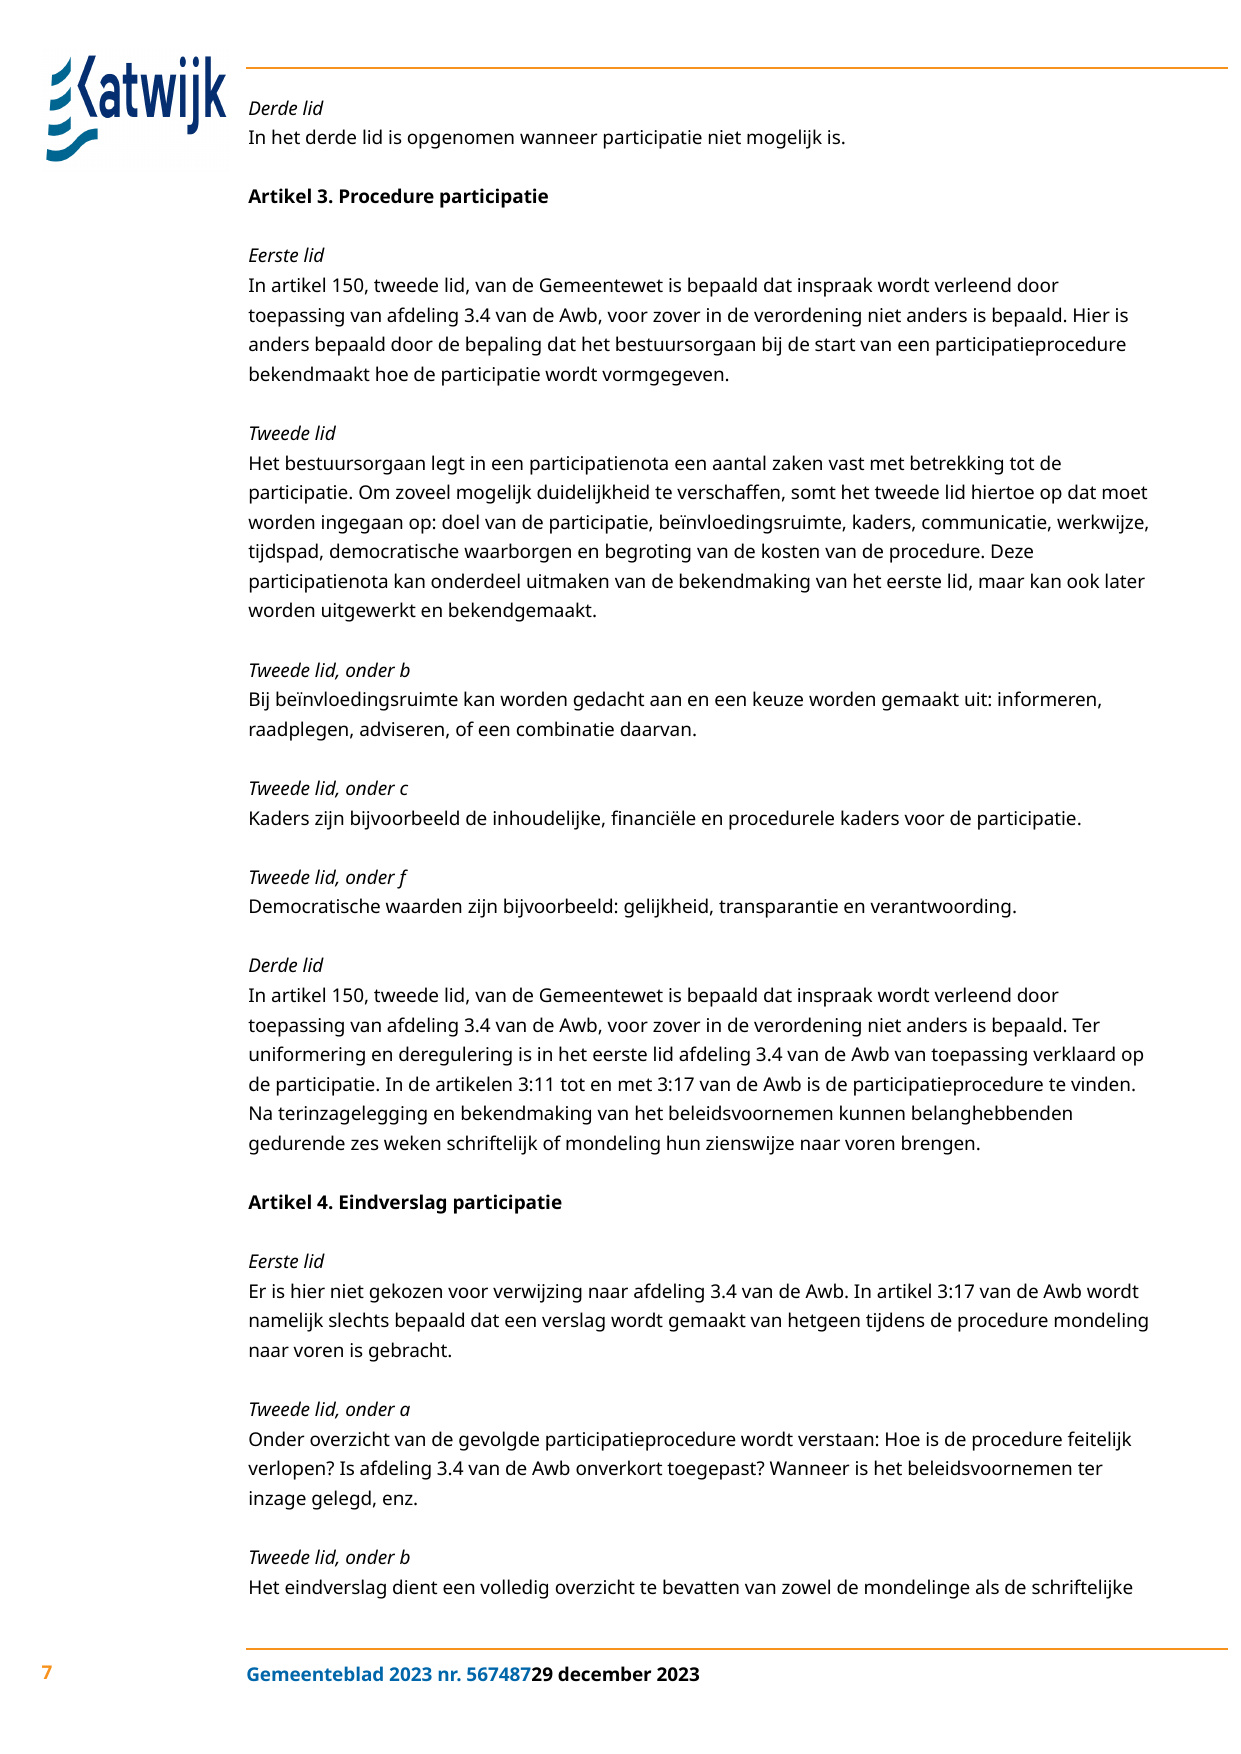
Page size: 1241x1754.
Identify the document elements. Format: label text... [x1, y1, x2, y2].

text Eerste lid [248, 243, 1152, 268]
text Onder overzicht van de gevolgde participatieprocedure wordt verstaan: Hoe is de procedure feitelijk verlopen? Is afdeling 3.4 van de Awb onverkort toegepast? Wanneer is het beleidsvoornemen ter inzage gelegd, enz. [248, 1426, 1152, 1511]
text Tweede lid, onder f [248, 864, 1152, 890]
text Bij beïnvloedingsruimte kan worden gedacht aan en een keuze worden gemaakt uit: informeren, raadplegen, adviseren, of een combinatie daarvan. [248, 686, 1152, 742]
text Het bestuursorgaan legt in een participatienota een aantal zaken vast met betrekking tot de participatie. Om zoveel mogelijk duidelijkheid te verschaffen, somt het tweede lid hiertoe op dat moet worden ingegaan op: doel van de participatie, beïnvloedingsruimte, kaders, communicatie, werkwijze, tijdspad, democratische waarborgen en begroting van de kosten van de procedure. Deze participatienota kan onderdeel uitmaken van de bekendmaking van het eerste lid, maar kan ook later worden uitgewerkt en bekendgemaakt. [248, 450, 1152, 623]
text Tweede lid, onder b [248, 1544, 1152, 1570]
text Democratische waarden zijn bijvoorbeeld: gelijkheid, transparantie en verantwoording. [248, 893, 1152, 919]
text Artikel 4. Eindverslag participatie [248, 1189, 1152, 1215]
text Artikel 3. Procedure participatie [248, 183, 1152, 209]
picture [41, 47, 231, 172]
text In artikel 150, tweede lid, van de Gemeentewet is bepaald dat inspraak wordt verleend door toepassing van afdeling 3.4 van de Awb, voor zover in de verordening niet anders is bepaald. Ter uniformering en deregulering is in het eerste lid afdeling 3.4 van de Awb van toepassing verklaard op de participatie. In de artikelen 3:11 tot en met 3:17 van de Awb is de participatieprocedure te vinden. Na terinzagelegging en bekendmaking van het beleidsvoornemen kunnen belanghebbenden gedurende zes weken schriftelijk of mondeling hun zienswijze naar voren brengen. [248, 982, 1152, 1156]
text Het eindverslag dient een volledig overzicht te bevatten van zowel de mondelinge als de schriftelijke [248, 1574, 1152, 1600]
text Derde lid [248, 953, 1152, 978]
text Er is hier niet gekozen voor verwijzing naar afdeling 3.4 van de Awb. In artikel 3:17 van de Awb wordt namelijk slechts bepaald dat een verslag wordt gemaakt van hetgeen tijdens de procedure mondeling naar voren is gebracht. [248, 1278, 1152, 1363]
text Tweede lid, onder b [248, 657, 1152, 683]
text Eerste lid [248, 1248, 1152, 1274]
text In artikel 150, tweede lid, van de Gemeentewet is bepaald dat inspraak wordt verleend door toepassing van afdeling 3.4 van de Awb, voor zover in de verordening niet anders is bepaald. Hier is anders bepaald door de bepaling dat het bestuursorgaan bij de start van een participatieprocedure bekendmaakt hoe de participatie wordt vormgegeven. [248, 272, 1152, 387]
text Tweede lid, onder a [248, 1396, 1152, 1422]
text Tweede lid [248, 420, 1152, 446]
text Kaders zijn bijvoorbeeld de inhoudelijke, financiële en procedurele kaders voor de participatie. [248, 805, 1152, 831]
text Derde lid [248, 95, 1152, 121]
text Tweede lid, onder c [248, 775, 1152, 801]
text In het derde lid is opgenomen wanneer participatie niet mogelijk is. [248, 124, 1152, 150]
